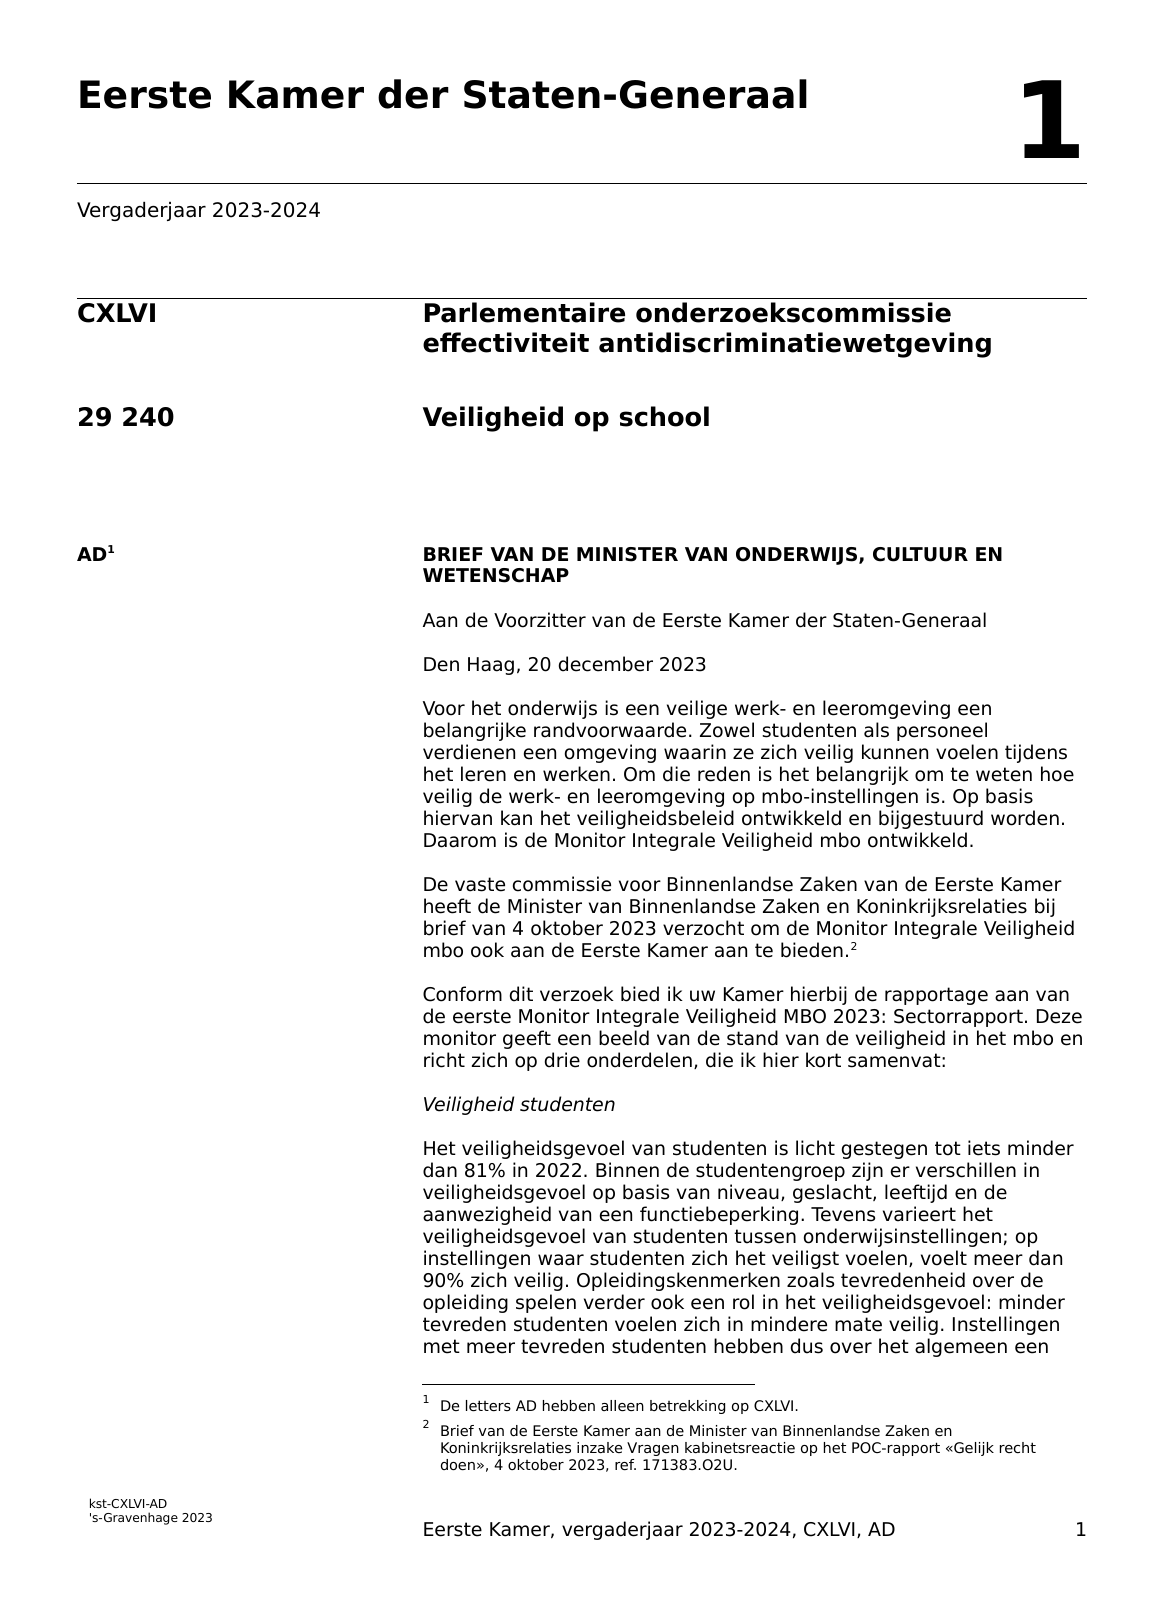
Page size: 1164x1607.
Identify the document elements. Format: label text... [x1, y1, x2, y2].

table_header Eerste Kamer der Staten-Generaal [77, 59, 886, 183]
text De letters AD hebben alleen betrekking op CXLVI. [422, 1393, 1087, 1416]
text Aan de Voorzitter van de Eerste Kamer der Staten-Generaal [422, 609, 1087, 632]
subtitle AD BRIEF VAN DE MINISTER VAN ONDERWIJS, CULTUUR EN WETENSCHAP [77, 543, 1087, 587]
subtitle Veiligheid studenten [422, 1094, 1087, 1116]
text De vaste commissie voor Binnenlandse Zaken van de Eerste Kamer heeft de Minister van Binnenlandse Zaken en Koninkrijksrelaties bij brief van 4 oktober 2023 verzocht om de Monitor Integrale Veiligheid mbo ook aan de Eerste Kamer aan te bieden. [422, 874, 1087, 962]
text Het veiligheidsgevoel van studenten is licht gestegen tot iets minder dan 81% in 2022. Binnen de studentengroep zijn er verschillen in veiligheidsgevoel op basis van niveau, geslacht, leeftijd en de aanwezigheid van een functiebeperking. Tevens varieert het veiligheidsgevoel van studenten tussen onderwijsinstellingen; op instellingen waar studenten zich het veiligst voelen, voelt meer dan 90% zich veilig. Opleidingskenmerken zoals tevredenheid over de opleiding spelen verder ook een rol in het veiligheidsgevoel: minder tevreden studenten voelen zich in mindere mate veilig. Instellingen met meer tevreden studenten hebben dus over het algemeen een [422, 1138, 1087, 1358]
text Voor het onderwijs is een veilige werk- en leeromgeving een belangrijke randvoorwaarde. Zowel studenten als personeel verdienen een omgeving waarin ze zich veilig kunnen voelen tijdens het leren en werken. Om die reden is het belangrijk om te weten hoe veilig de werk- en leeromgeving op mbo-instellingen is. Op basis hiervan kan het veiligheidsbeleid ontwikkeld en bijgestuurd worden. Daarom is de Monitor Integrale Veiligheid mbo ontwikkeld. [422, 698, 1087, 852]
text Den Haag, 20 december 2023 [422, 654, 1087, 676]
table_cell Vergaderjaar 2023-2024 [77, 184, 1087, 298]
text Conform dit verzoek bied ik uw Kamer hierbij de rapportage aan van de eerste Monitor Integrale Veiligheid MBO 2023: Sectorrapport. Deze monitor geeft een beeld van de stand van de veiligheid in het mbo en richt zich op drie onderdelen, die ik hier kort samenvat: [422, 984, 1087, 1072]
text 's-Gravenhage 2023 [88, 1511, 323, 1525]
table_header 1 [886, 59, 1087, 183]
text Brief van de Eerste Kamer aan de Minister van Binnenlandse Zaken en Koninkrijksrelaties inzake Vragen kabinetsreactie op het POC-rapport «Gelijk recht doen», 4 oktober 2023, ref. 171383.O2U. [422, 1418, 1087, 1474]
subtitle CXLVI Parlementaire onderzoekscommissie effectiviteit antidiscriminatiewetgeving [77, 299, 1087, 358]
subtitle 29 240 Veiligheid op school [77, 403, 1087, 432]
text kst-CXLVI-AD [88, 1497, 323, 1511]
